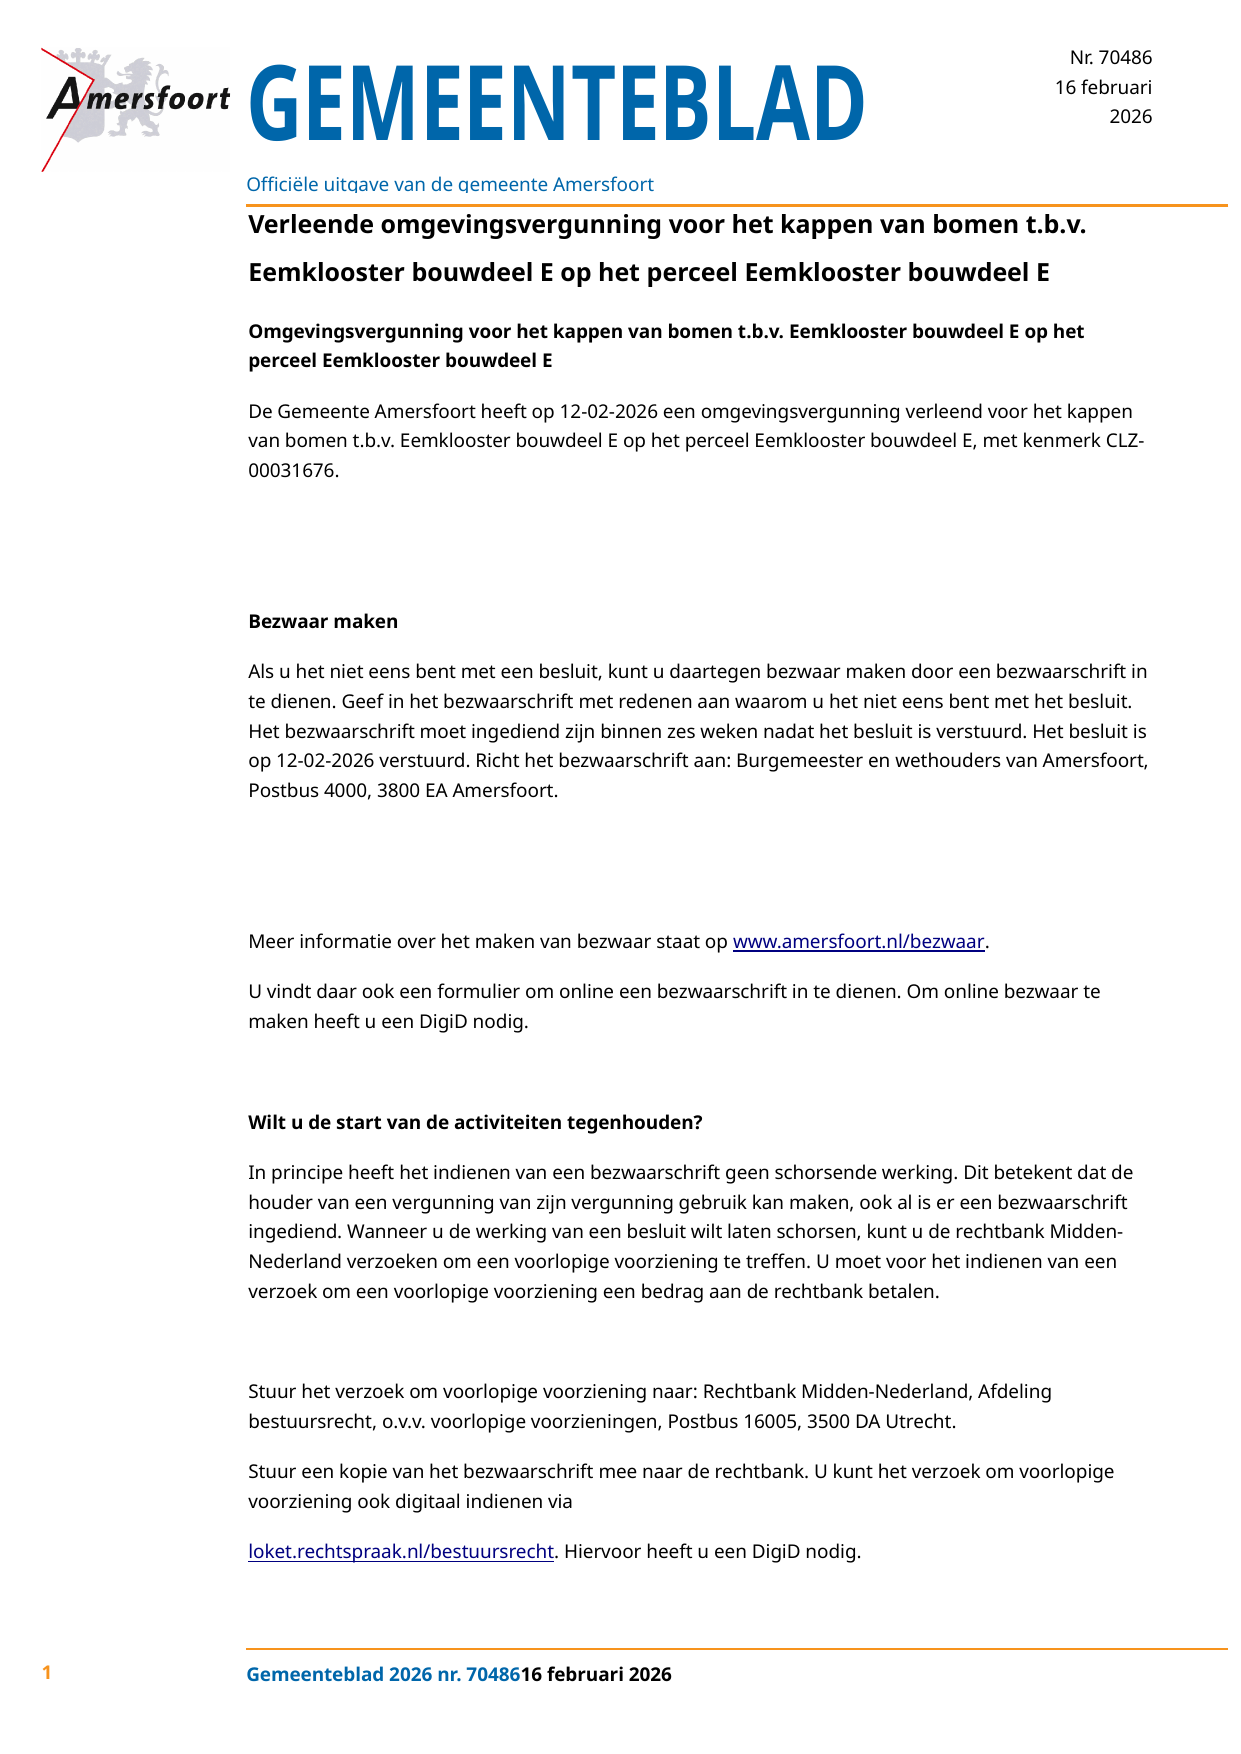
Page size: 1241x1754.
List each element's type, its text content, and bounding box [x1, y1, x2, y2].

text Bezwaar maken [248, 608, 1152, 634]
text loket.rechtspraak.nl/bestuursrecht. Hiervoor heeft u een DigiD nodig. [248, 1539, 1152, 1564]
text Meer informatie over het maken van bezwaar staat op www.amersfoort.nl/bezwaar. [248, 928, 1152, 954]
picture [41, 47, 231, 172]
text U vindt daar ook een formulier om online een bezwaarschrift in te dienen. Om online bezwaar te maken heeft u een DigiD nodig. [248, 979, 1152, 1034]
text In principe heeft het indienen van een bezwaarschrift geen schorsende werking. Dit betekent dat de houder van een vergunning van zijn vergunning gebruik kan maken, ook al is er een bezwaarschrift ingediend. Wanneer u de werking van een besluit wilt laten schorsen, kunt u de rechtbank Midden-Nederland verzoeken om een voorlopige voorziening te treffen. U moet voor het indienen van een verzoek om een voorlopige voorziening een bedrag aan de rechtbank betalen. [248, 1159, 1152, 1304]
text Stuur het verzoek om voorlopige voorziening naar: Rechtbank Midden-Nederland, Afdeling bestuursrecht, o.v.v. voorlopige voorzieningen, Postbus 16005, 3500 DA Utrecht. [248, 1379, 1152, 1434]
text Als u het niet eens bent met een besluit, kunt u daartegen bezwaar maken door een bezwaarschrift in te dienen. Geef in het bezwaarschrift met redenen aan waarom u het niet eens bent met het besluit. Het bezwaarschrift moet ingediend zijn binnen zes weken nadat het besluit is verstuurd. Het besluit is op 12-02-2026 verstuurd. Richt het bezwaarschrift aan: Burgemeester en wethouders van Amersfoort, Postbus 4000, 3800 EA Amersfoort. [248, 659, 1152, 803]
text Stuur een kopie van het bezwaarschrift mee naar de rechtbank. U kunt het verzoek om voorlopige voorziening ook digitaal indienen via [248, 1459, 1152, 1514]
text Omgevingsvergunning voor het kappen van bomen t.b.v. Eemklooster bouwdeel E op het perceel Eemklooster bouwdeel E [248, 318, 1152, 373]
text Verleende omgevingsvergunning voor het kappen van bomen t.b.v. Eemklooster bouwdeel E op het perceel Eemklooster bouwdeel E [248, 207, 1152, 288]
text Wilt u de start van de activiteiten tegenhouden? [248, 1109, 1152, 1135]
text De Gemeente Amersfoort heeft op 12-02-2026 een omgevingsvergunning verleend voor het kappen van bomen t.b.v. Eemklooster bouwdeel E op het perceel Eemklooster bouwdeel E, met kenmerk CLZ-00031676. [248, 398, 1152, 483]
